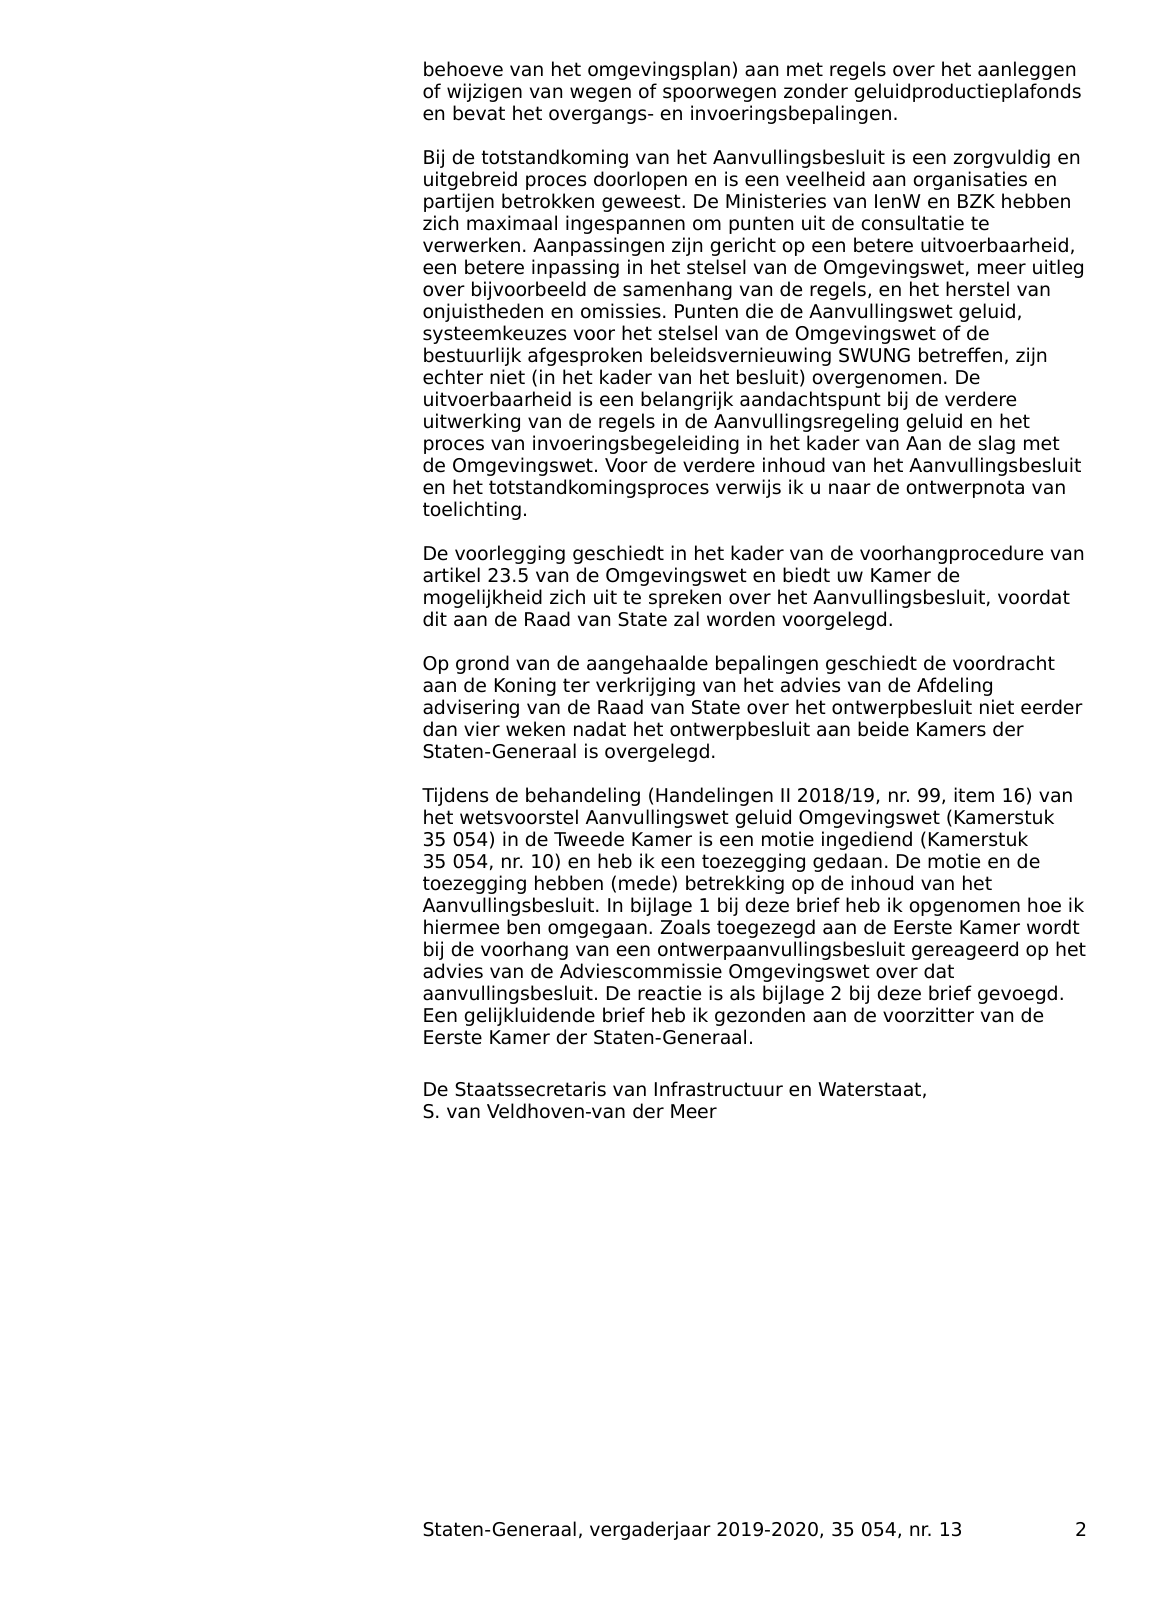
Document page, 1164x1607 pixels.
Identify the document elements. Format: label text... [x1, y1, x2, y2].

text behoeve van het omgevingsplan) aan met regels over het aanleggen of wijzigen van wegen of spoorwegen zonder geluidproductieplafonds en bevat het overgangs- en invoeringsbepalingen. [422, 59, 1087, 125]
text Op grond van de aangehaalde bepalingen geschiedt de voordracht aan de Koning ter verkrijging van het advies van de Afdeling advisering van de Raad van State over het ontwerpbesluit niet eerder dan vier weken nadat het ontwerpbesluit aan beide Kamers der Staten-Generaal is overgelegd. [422, 653, 1087, 763]
text Bij de totstandkoming van het Aanvullingsbesluit is een zorgvuldig en uitgebreid proces doorlopen en is een veelheid aan organisaties en partijen betrokken geweest. De Ministeries van IenW en BZK hebben zich maximaal ingespannen om punten uit de consultatie te verwerken. Aanpassingen zijn gericht op een betere uitvoerbaarheid, een betere inpassing in het stelsel van de Omgevingswet, meer uitleg over bijvoorbeeld de samenhang van de regels, en het herstel van onjuistheden en omissies. Punten die de Aanvullingswet geluid, systeemkeuzes voor het stelsel van de Omgevingswet of de bestuurlijk afgesproken beleidsvernieuwing SWUNG betreffen, zijn echter niet (in het kader van het besluit) overgenomen. De uitvoerbaarheid is een belangrijk aandachtspunt bij de verdere uitwerking van de regels in de Aanvullingsregeling geluid en het proces van invoeringsbegeleiding in het kader van Aan de slag met de Omgevingswet. Voor de verdere inhoud van het Aanvullingsbesluit en het totstandkomingsproces verwijs ik u naar de ontwerpnota van toelichting. [422, 147, 1087, 521]
text De voorlegging geschiedt in het kader van de voorhangprocedure van artikel 23.5 van de Omgevingswet en biedt uw Kamer de mogelijkheid zich uit te spreken over het Aanvullingsbesluit, voordat dit aan de Raad van State zal worden voorgelegd. [422, 543, 1087, 631]
text De Staatssecretaris van Infrastructuur en Waterstaat, S. van Veldhoven-van der Meer [422, 1079, 1087, 1123]
text Tijdens de behandeling (Handelingen II 2018/19, nr. 99, item 16) van het wetsvoorstel Aanvullingswet geluid Omgevingswet (Kamerstuk 35 054) in de Tweede Kamer is een motie ingediend (Kamerstuk 35 054, nr. 10) en heb ik een toezegging gedaan. De motie en de toezegging hebben (mede) betrekking op de inhoud van het Aanvullingsbesluit. In bijlage 1 bij deze brief heb ik opgenomen hoe ik hiermee ben omgegaan. Zoals toegezegd aan de Eerste Kamer wordt bij de voorhang van een ontwerpaanvullingsbesluit gereageerd op het advies van de Adviescommissie Omgevingswet over dat aanvullingsbesluit. De reactie is als bijlage 2 bij deze brief gevoegd. [422, 785, 1087, 1005]
text Een gelijkluidende brief heb ik gezonden aan de voorzitter van de Eerste Kamer der Staten-Generaal. [422, 1005, 1087, 1049]
